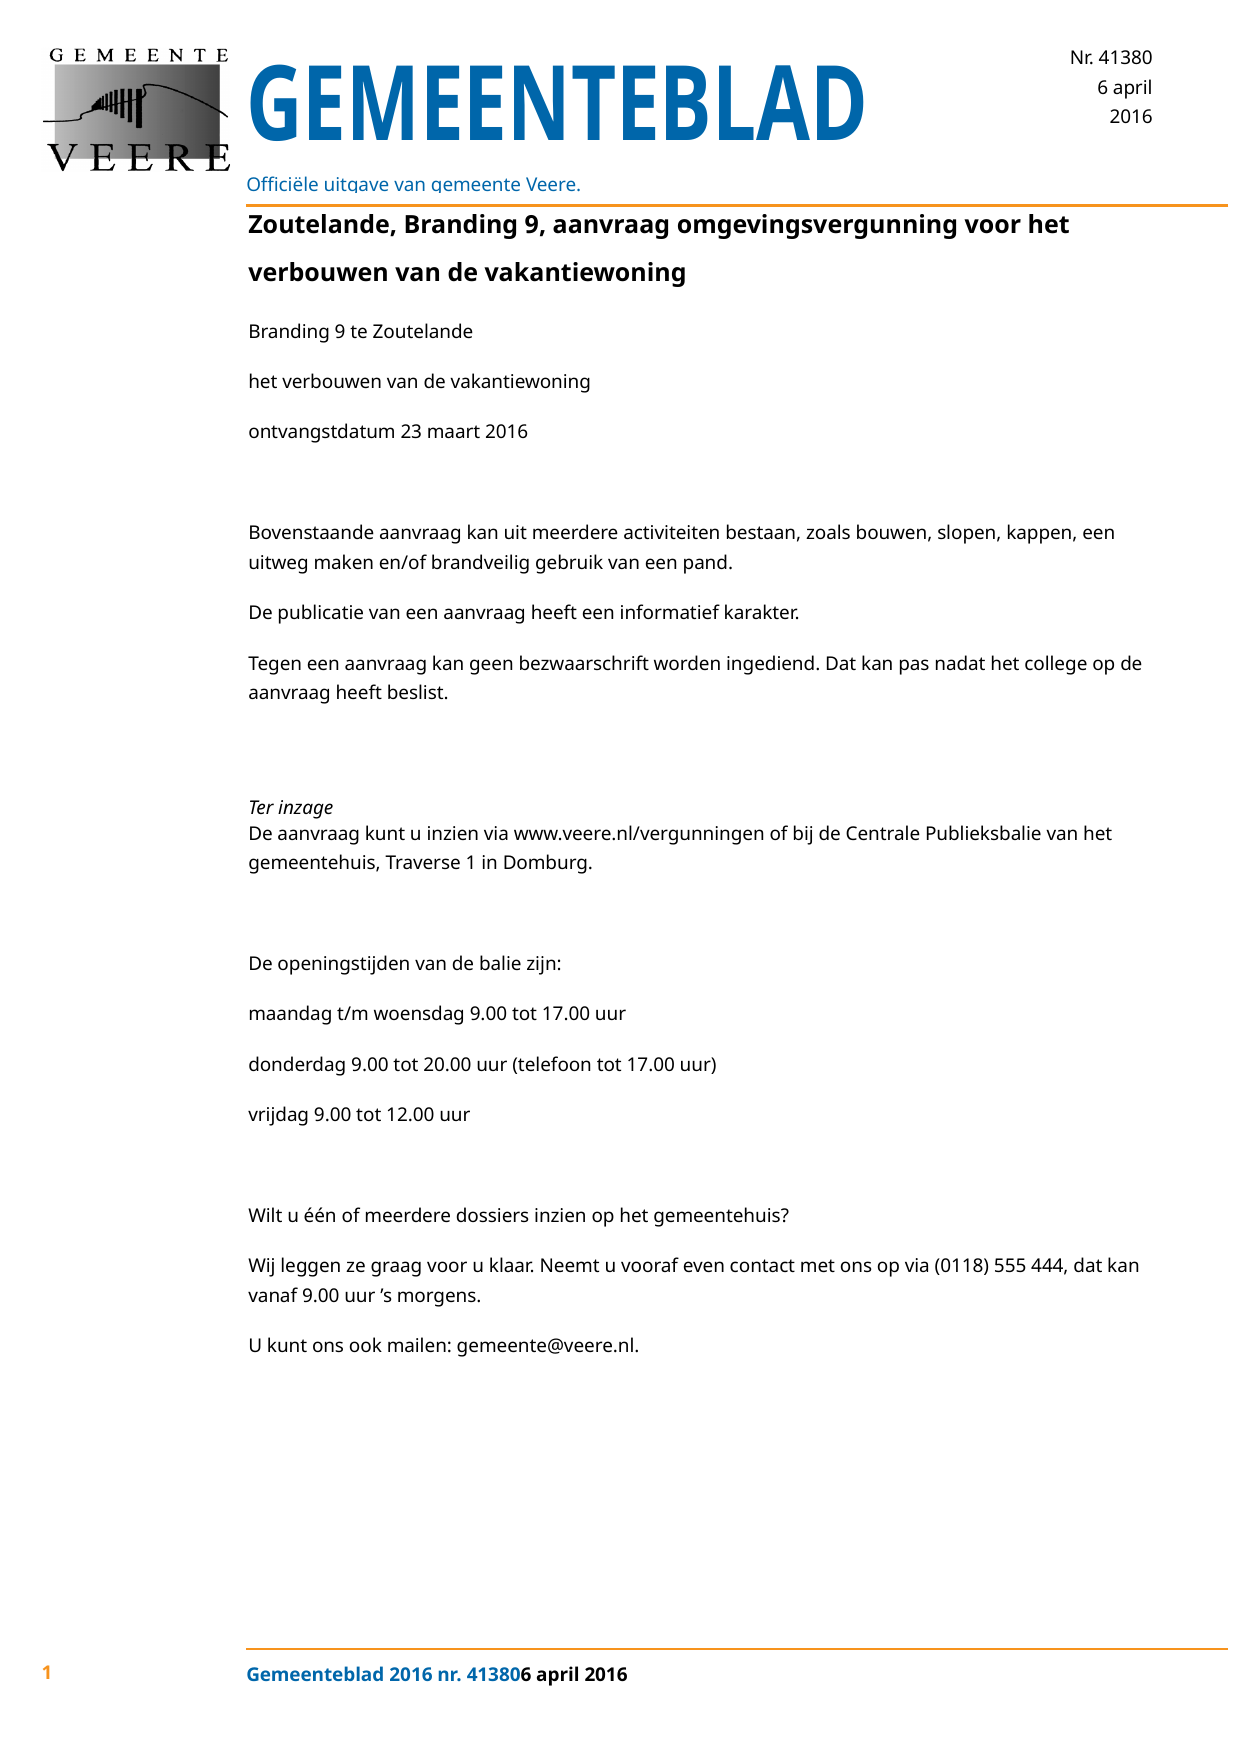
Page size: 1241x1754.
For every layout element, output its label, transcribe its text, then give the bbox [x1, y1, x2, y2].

text Tegen een aanvraag kan geen bezwaarschrift worden ingediend. Dat kan pas nadat het college op de aanvraag heeft beslist. [248, 650, 1152, 705]
text De publicatie van een aanvraag heeft een informatief karakter. [248, 599, 1152, 625]
picture [41, 47, 231, 172]
text Zoutelande, Branding 9, aanvraag omgevingsvergunning voor het verbouwen van de vakantiewoning [248, 207, 1152, 288]
text maandag t/m woensdag 9.00 tot 17.00 uur [248, 1001, 1152, 1026]
text De aanvraag kunt u inzien via www.veere.nl/vergunningen of bij de Centrale Publieksbalie van het gemeentehuis, Traverse 1 in Domburg. [248, 820, 1152, 875]
text het verbouwen van de vakantiewoning [248, 368, 1152, 394]
text U kunt ons ook mailen: gemeente@veere.nl. [248, 1333, 1152, 1358]
text donderdag 9.00 tot 20.00 uur (telefoon tot 17.00 uur) [248, 1051, 1152, 1077]
text ontvangstdatum 23 maart 2016 [248, 419, 1152, 444]
text Wilt u één of meerdere dossiers inzien op het gemeentehuis? [248, 1202, 1152, 1228]
text vrijdag 9.00 tot 12.00 uur [248, 1101, 1152, 1127]
text Wij leggen ze graag voor u klaar. Neemt u vooraf even contact met ons op via (0118) 555 444, dat kan vanaf 9.00 uur ’s morgens. [248, 1253, 1152, 1308]
text Branding 9 te Zoutelande [248, 318, 1152, 344]
text Ter inzage [248, 794, 1152, 820]
text De openingstijden van de balie zijn: [248, 950, 1152, 976]
text Bovenstaande aanvraag kan uit meerdere activiteiten bestaan, zoals bouwen, slopen, kappen, een uitweg maken en/of brandveilig gebruik van een pand. [248, 519, 1152, 575]
